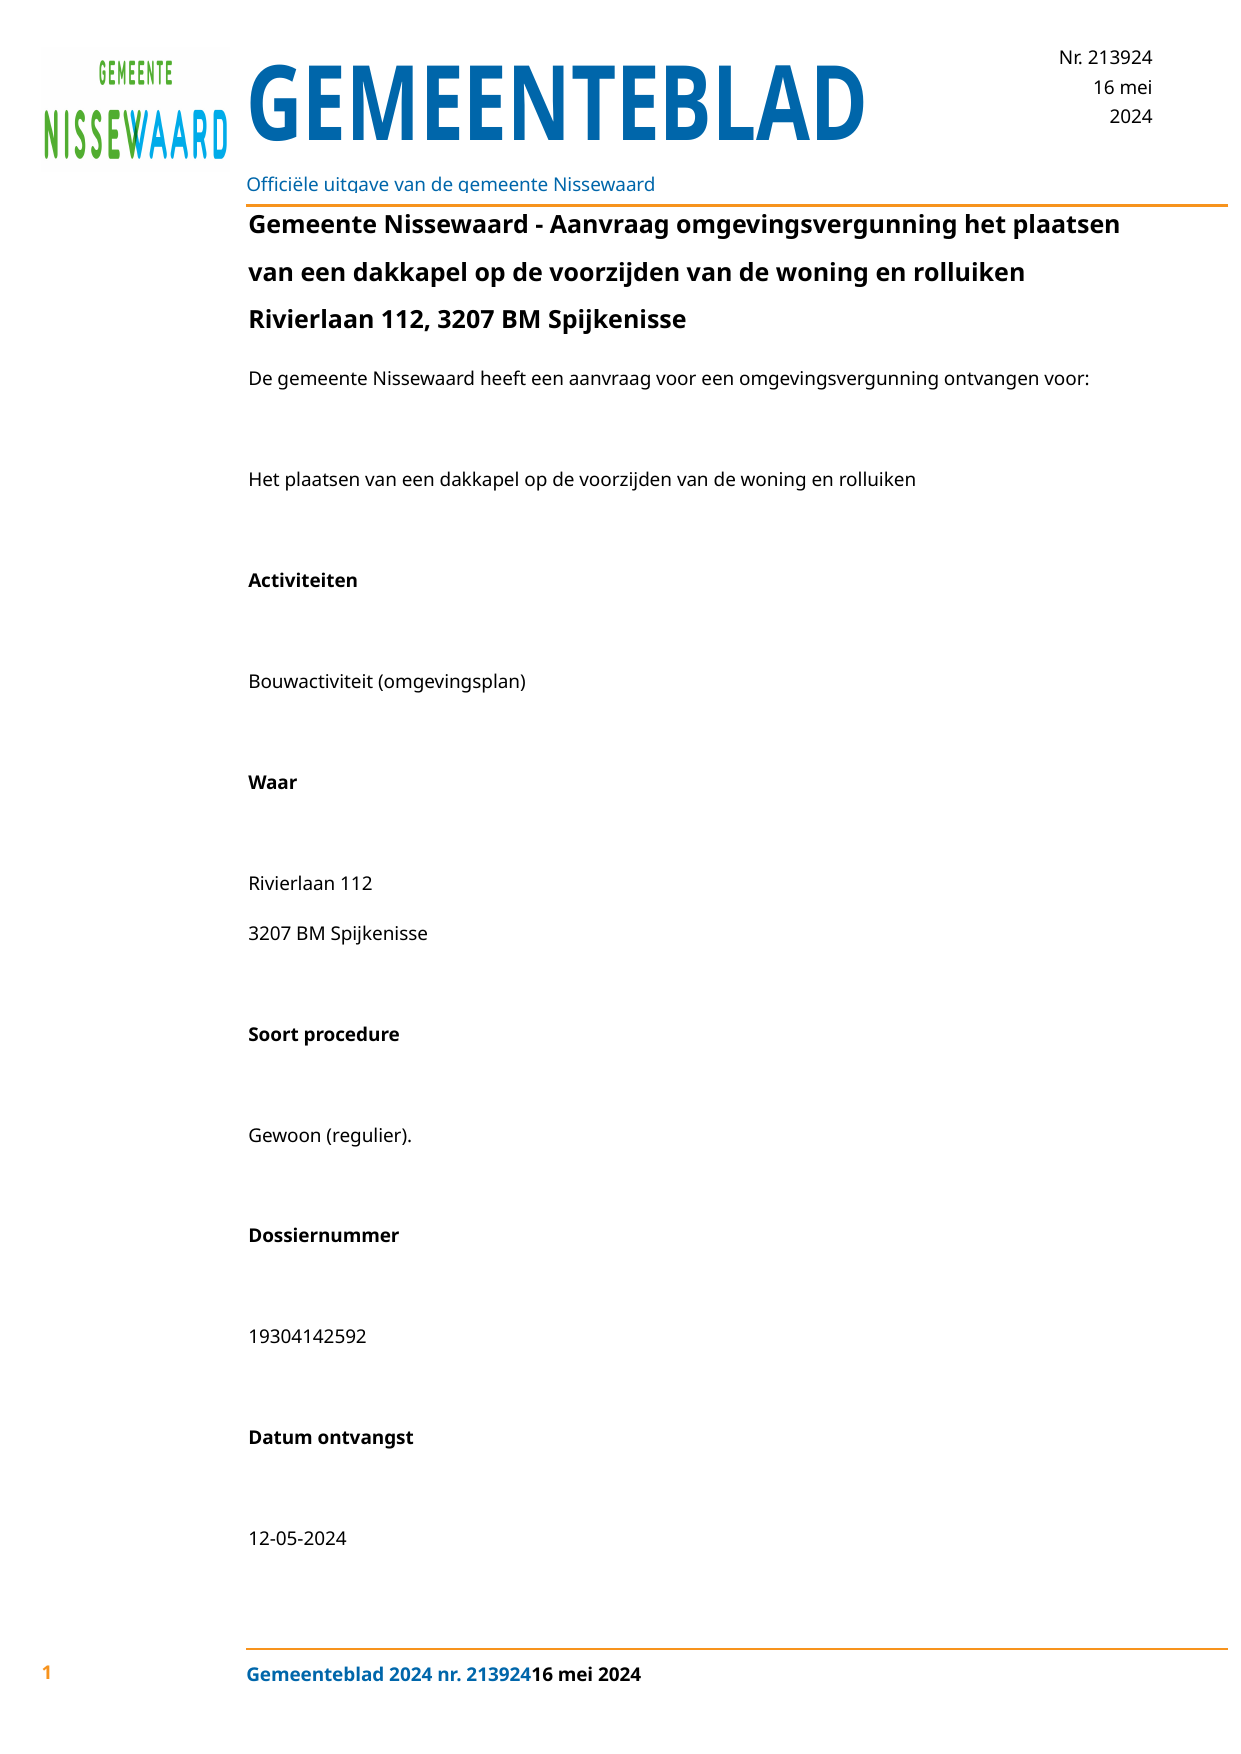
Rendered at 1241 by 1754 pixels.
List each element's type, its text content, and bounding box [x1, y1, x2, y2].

text Waar [248, 769, 1152, 794]
text Activiteiten [248, 567, 1152, 593]
picture [41, 47, 231, 172]
text 19304142592 [248, 1323, 1152, 1349]
text De gemeente Nissewaard heeft een aanvraag voor een omgevingsvergunning ontvangen voor: [248, 366, 1152, 391]
text Gewoon (regulier). [248, 1122, 1152, 1147]
text 12-05-2024 [248, 1525, 1152, 1551]
text Rivierlaan 112 [248, 870, 1152, 895]
text Het plaatsen van een dakkapel op de voorzijden van de woning en rolluiken [248, 466, 1152, 492]
text Soort procedure [248, 1021, 1152, 1047]
text Bouwactiviteit (omgevingsplan) [248, 668, 1152, 694]
text Dossiernummer [248, 1223, 1152, 1248]
text 3207 BM Spijkenisse [248, 920, 1152, 946]
text Gemeente Nissewaard - Aanvraag omgevingsvergunning het plaatsen van een dakkapel op de voorzijden van de woning en rolluiken Rivierlaan 112, 3207 BM Spijkenisse [248, 207, 1152, 336]
text Datum ontvangst [248, 1424, 1152, 1450]
